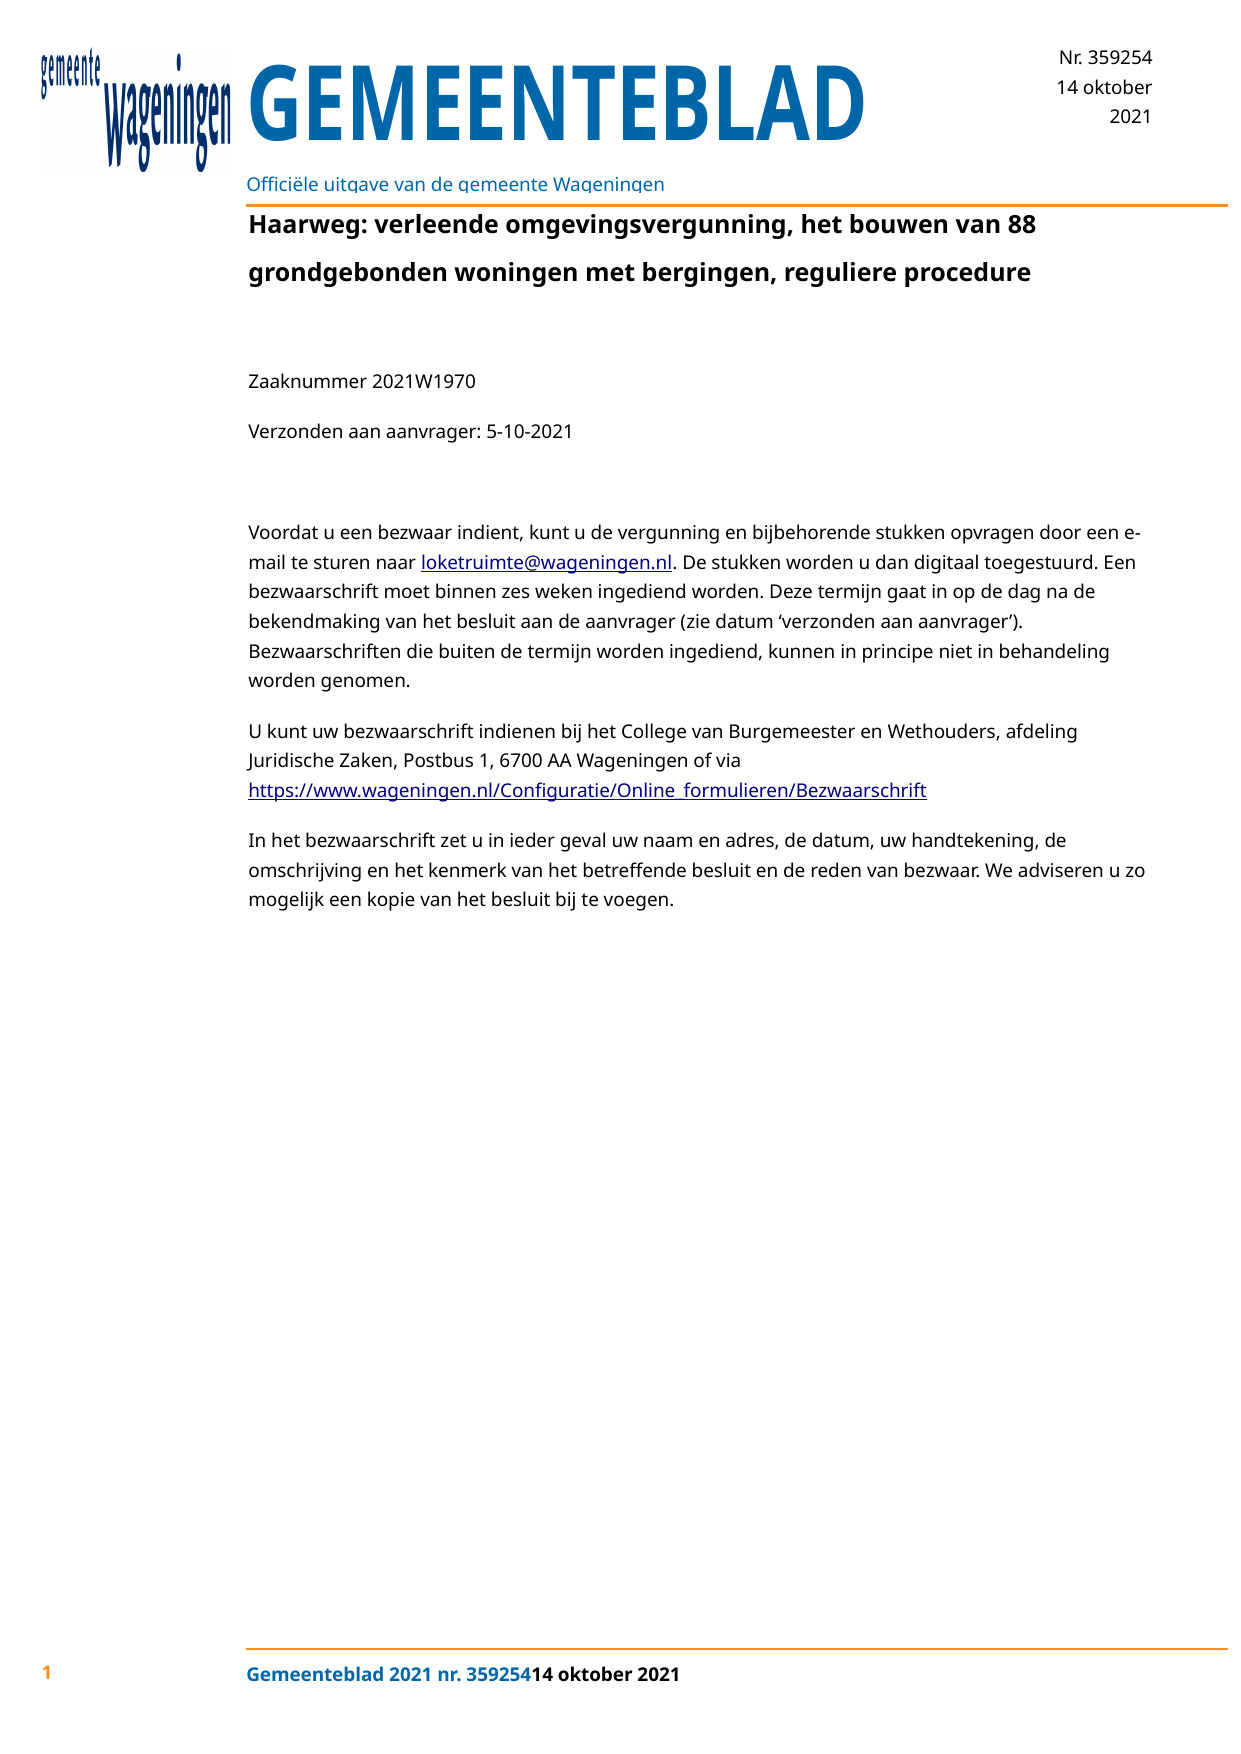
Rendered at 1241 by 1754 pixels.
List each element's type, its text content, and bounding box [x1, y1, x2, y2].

text Verzonden aan aanvrager: 5-10-2021 [248, 419, 1152, 444]
text Voordat u een bezwaar indient, kunt u de vergunning en bijbehorende stukken opvragen door een e-mail te sturen naar loketruimte@wageningen.nl. De stukken worden u dan digitaal toegestuurd. Een bezwaarschrift moet binnen zes weken ingediend worden. Deze termijn gaat in op de dag na de bekendmaking van het besluit aan de aanvrager (zie datum ‘verzonden aan aanvrager’). Bezwaarschriften die buiten de termijn worden ingediend, kunnen in principe niet in behandeling worden genomen. [248, 519, 1152, 693]
text In het bezwaarschrift zet u in ieder geval uw naam en adres, de datum, uw handtekening, de omschrijving en het kenmerk van het betreffende besluit en de reden van bezwaar. We adviseren u zo mogelijk een kopie van het besluit bij te voegen. [248, 827, 1152, 912]
picture [41, 47, 231, 172]
text Haarweg: verleende omgevingsvergunning, het bouwen van 88 grondgebonden woningen met bergingen, reguliere procedure [248, 207, 1152, 288]
text Zaaknummer 2021W1970 [248, 368, 1152, 394]
text U kunt uw bezwaarschrift indienen bij het College van Burgemeester en Wethouders, afdeling Juridische Zaken, Postbus 1, 6700 AA Wageningen of via https://www.wageningen.nl/Configuratie/Online_formulieren/Bezwaarschrift [248, 718, 1152, 803]
